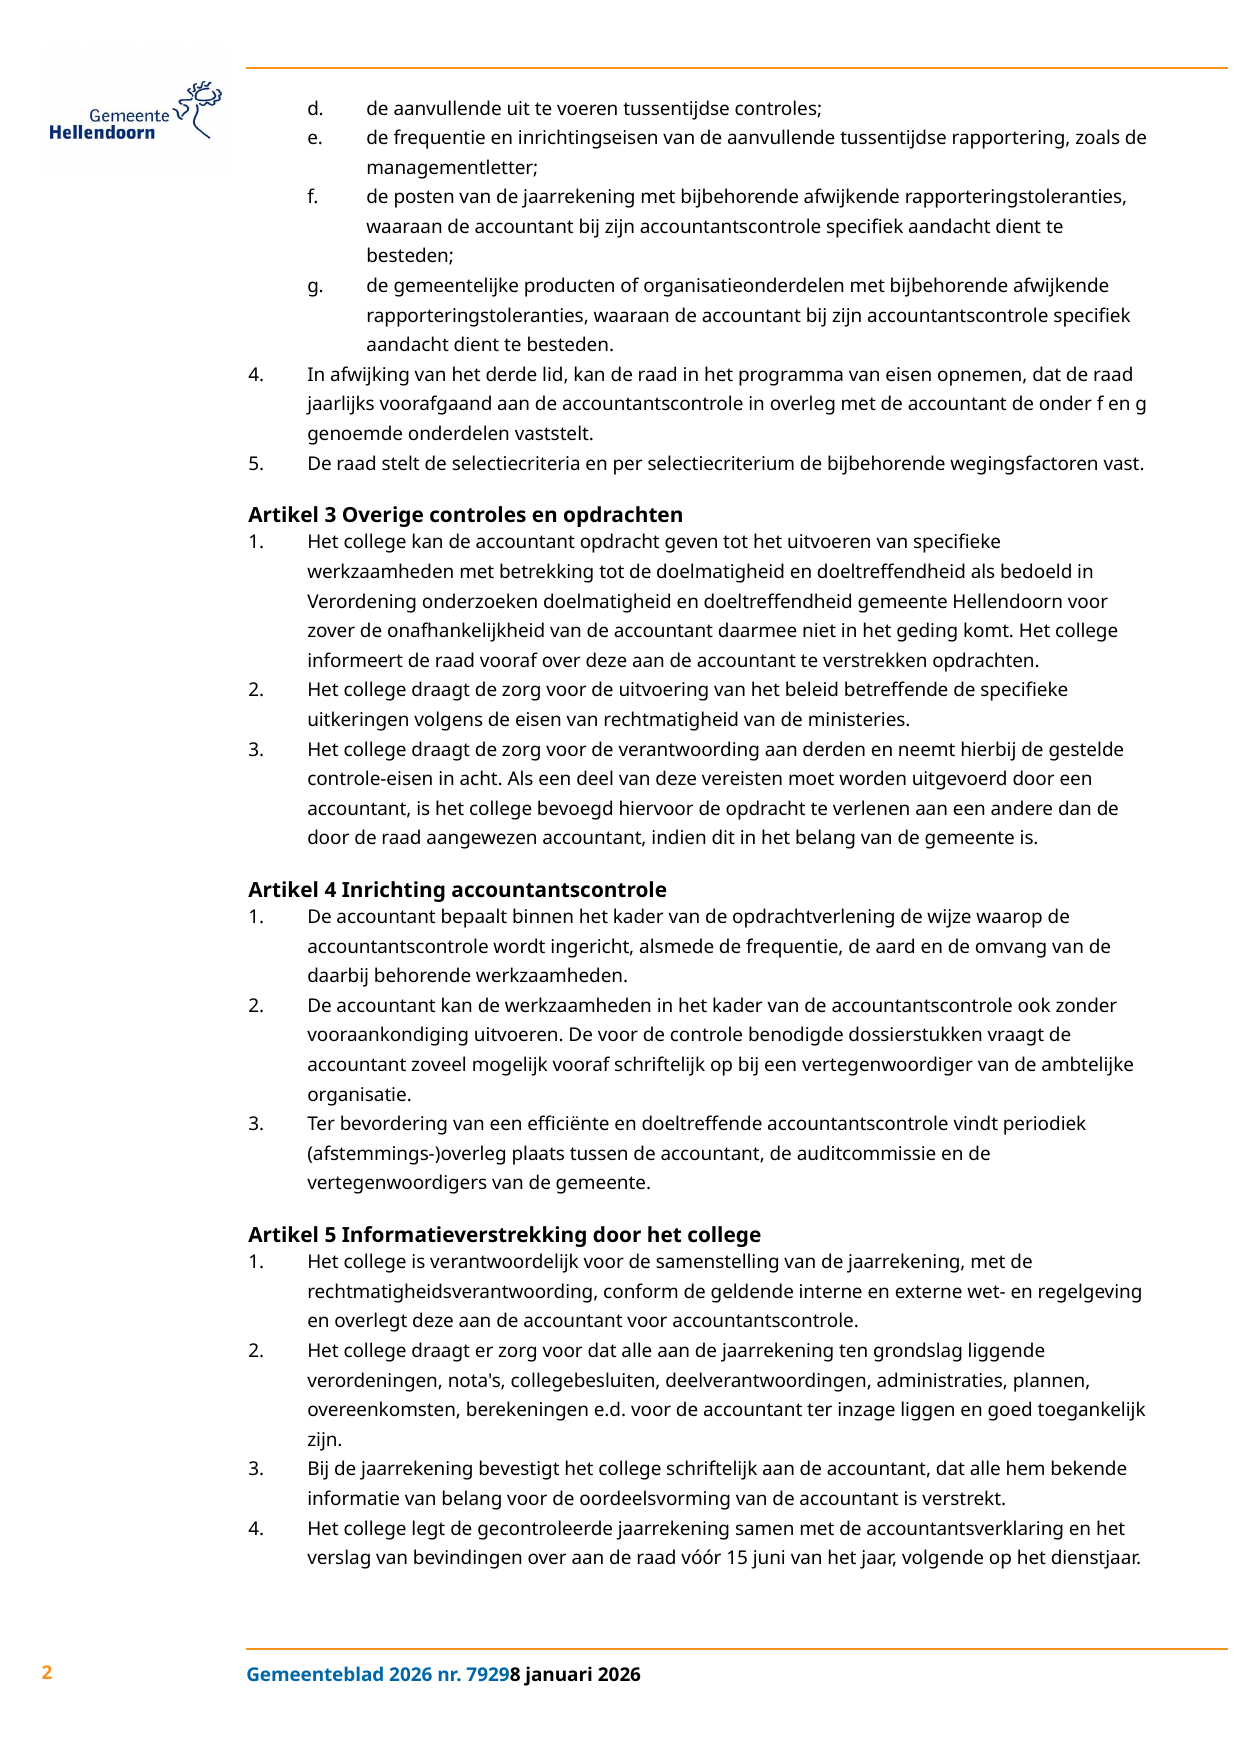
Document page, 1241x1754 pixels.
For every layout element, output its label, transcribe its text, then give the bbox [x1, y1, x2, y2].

list Het college is verantwoordelijk voor de samenstelling van de jaarrekening, met de rechtmatigheidsverantwoording, conform de geldende interne en externe wet- en regelgeving en overlegt deze aan de accountant voor accountantscontrole. [248, 1248, 1152, 1333]
list de gemeentelijke producten of organisatieonderdelen met bijbehorende afwijkende rapporteringstoleranties, waaraan de accountant bij zijn accountantscontrole specifiek aandacht dient te besteden. [307, 272, 1152, 357]
list Ter bevordering van een efficiënte en doeltreffende accountantscontrole vindt periodiek (afstemmings-)overleg plaats tussen de accountant, de auditcommissie en de vertegenwoordigers van de gemeente. [248, 1110, 1152, 1195]
list de aanvullende uit te voeren tussentijdse controles; [307, 95, 1152, 121]
list Het college legt de gecontroleerde jaarrekening samen met de accountantsverklaring en het verslag van bevindingen over aan de raad vóór 15 juni van het jaar, volgende op het dienstjaar. [248, 1515, 1152, 1570]
list De accountant kan de werkzaamheden in het kader van de accountantscontrole ook zonder vooraankondiging uitvoeren. De voor de controle benodigde dossierstukken vraagt de accountant zoveel mogelijk vooraf schriftelijk op bij een vertegenwoordiger van de ambtelijke organisatie. [248, 992, 1152, 1107]
list Het college draagt de zorg voor de verantwoording aan derden en neemt hierbij de gestelde controle-eisen in acht. Als een deel van deze vereisten moet worden uitgevoerd door een accountant, is het college bevoegd hiervoor de opdracht te verlenen aan een andere dan de door de raad aangewezen accountant, indien dit in het belang van de gemeente is. [248, 736, 1152, 850]
picture [41, 47, 231, 172]
list In afwijking van het derde lid, kan de raad in het programma van eisen opnemen, dat de raad jaarlijks voorafgaand aan de accountantscontrole in overleg met de accountant de onder f en g genoemde onderdelen vaststelt. [248, 361, 1152, 446]
list de posten van de jaarrekening met bijbehorende afwijkende rapporteringstoleranties, waaraan de accountant bij zijn accountantscontrole specifiek aandacht dient te besteden; [307, 183, 1152, 268]
list Bij de jaarrekening bevestigt het college schriftelijk aan de accountant, dat alle hem bekende informatie van belang voor de oordeelsvorming van de accountant is verstrekt. [248, 1456, 1152, 1511]
list Het college draagt de zorg voor de uitvoering van het beleid betreffende de specifieke uitkeringen volgens de eisen van rechtmatigheid van de ministeries. [248, 677, 1152, 732]
text Artikel 5 Informatieverstrekking door het college [248, 1220, 1152, 1248]
text Artikel 4 Inrichting accountantscontrole [248, 875, 1152, 903]
list de frequentie en inrichtingseisen van de aanvullende tussentijdse rapportering, zoals de managementletter; [307, 124, 1152, 180]
list Het college kan de accountant opdracht geven tot het uitvoeren van specifieke werkzaamheden met betrekking tot de doelmatigheid en doeltreffendheid als bedoeld in Verordening onderzoeken doelmatigheid en doeltreffendheid gemeente Hellendoorn voor zover de onafhankelijkheid van de accountant daarmee niet in het geding komt. Het college informeert de raad vooraf over deze aan de accountant te verstrekken opdrachten. [248, 529, 1152, 673]
list Het college draagt er zorg voor dat alle aan de jaarrekening ten grondslag liggende verordeningen, nota's, collegebesluiten, deelverantwoordingen, administraties, plannen, overeenkomsten, berekeningen e.d. voor de accountant ter inzage liggen en goed toegankelijk zijn. [248, 1337, 1152, 1452]
list De raad stelt de selectiecriteria en per selectiecriterium de bijbehorende wegingsfactoren vast. [248, 450, 1152, 476]
text Artikel 3 Overige controles en opdrachten [248, 500, 1152, 529]
list De accountant bepaalt binnen het kader van de opdrachtverlening de wijze waarop de accountantscontrole wordt ingericht, alsmede de frequentie, de aard en de omvang van de daarbij behorende werkzaamheden. [248, 903, 1152, 988]
